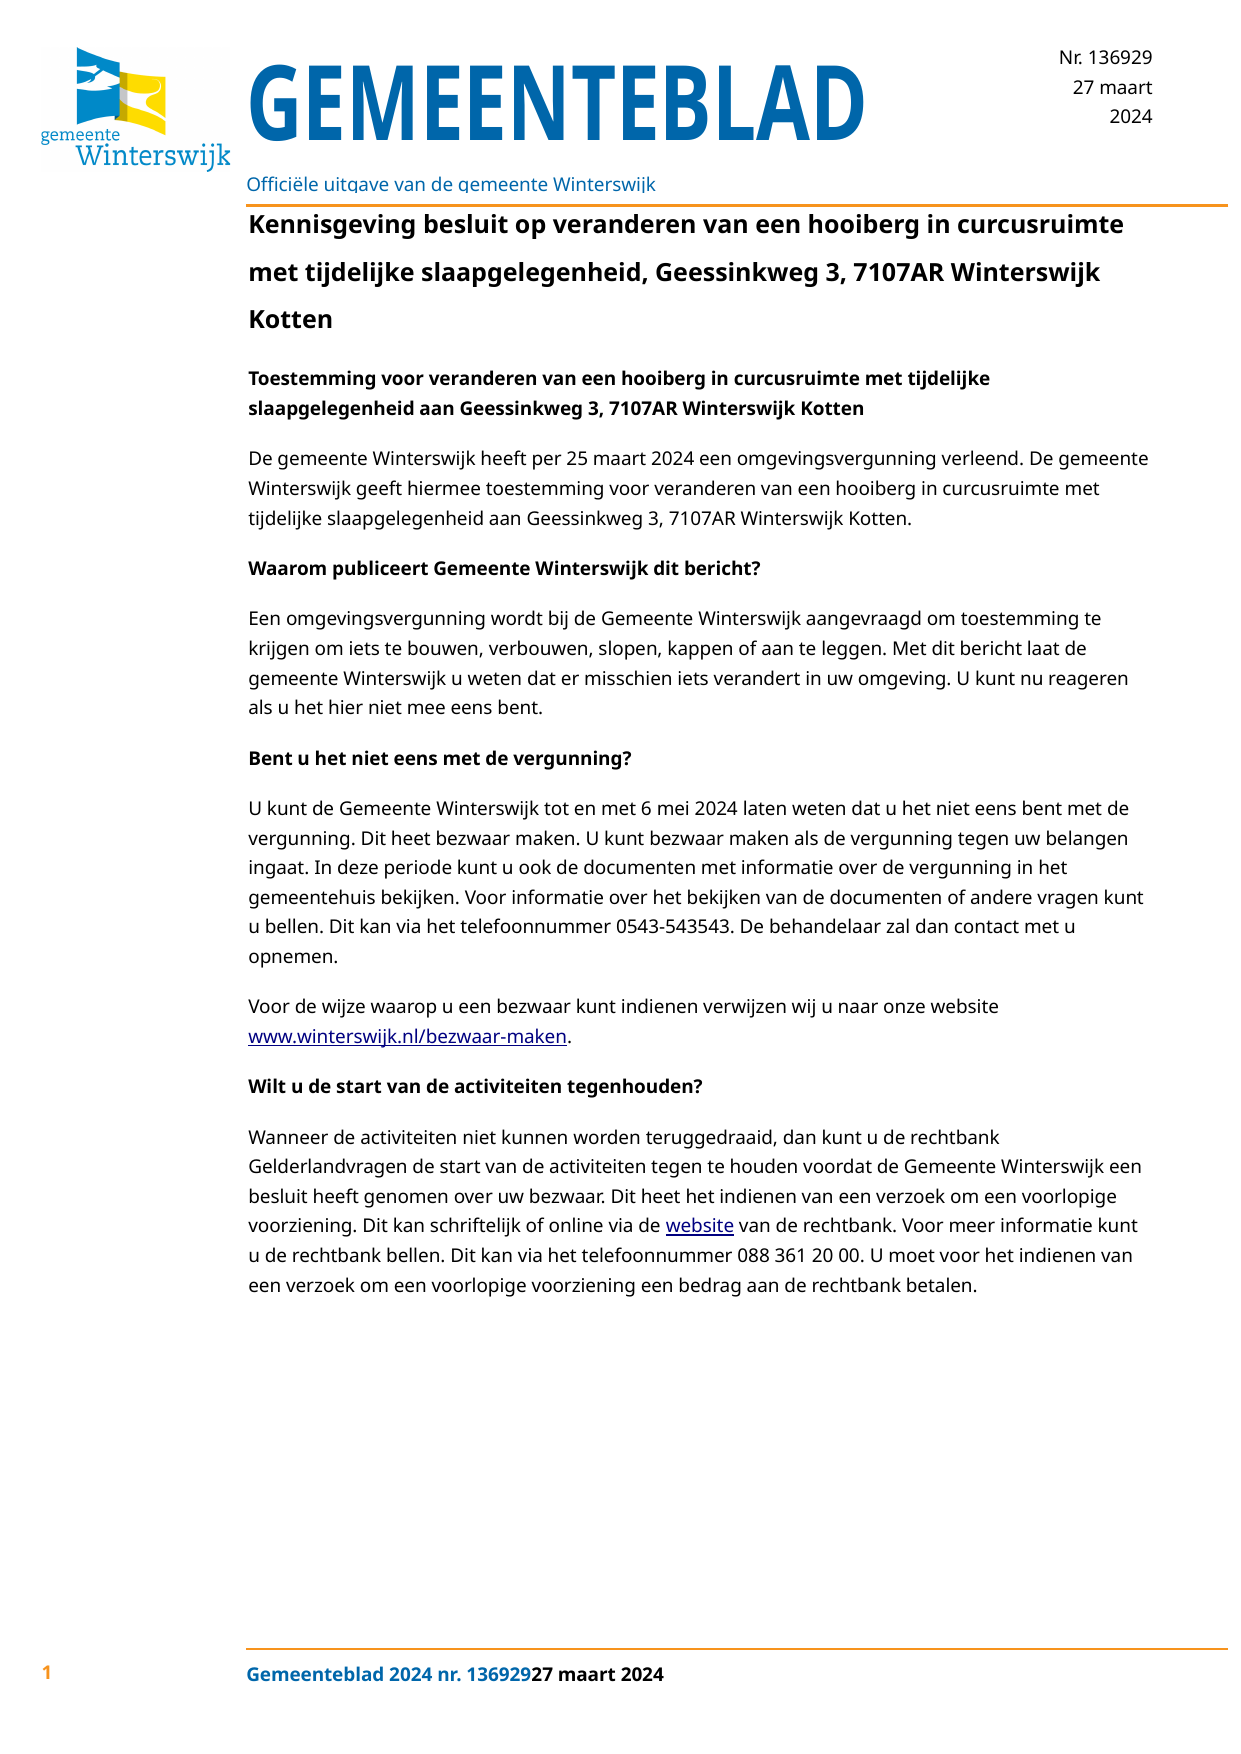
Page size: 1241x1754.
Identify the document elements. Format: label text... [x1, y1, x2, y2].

text Wanneer de activiteiten niet kunnen worden teruggedraaid, dan kunt u de rechtbank Gelderlandvragen de start van de activiteiten tegen te houden voordat de Gemeente Winterswijk een besluit heeft genomen over uw bezwaar. Dit heet het indienen van een verzoek om een voorlopige voorziening. Dit kan schriftelijk of online via de website van de rechtbank. Voor meer informatie kunt u de rechtbank bellen. Dit kan via het telefoonnummer 088 361 20 00. U moet voor het indienen van een verzoek om een voorlopige voorziening een bedrag aan de rechtbank betalen. [248, 1124, 1152, 1297]
text Kennisgeving besluit op veranderen van een hooiberg in curcusruimte met tijdelijke slaapgelegenheid, Geessinkweg 3, 7107AR Winterswijk Kotten [248, 207, 1152, 336]
picture [225, 153, 231, 162]
text Waarom publiceert Gemeente Winterswijk dit bericht? [248, 555, 1152, 581]
text Toestemming voor veranderen van een hooiberg in curcusruimte met tijdelijke slaapgelegenheid aan Geessinkweg 3, 7107AR Winterswijk Kotten [248, 366, 1152, 421]
text Bent u het niet eens met de vergunning? [248, 745, 1152, 770]
text Voor de wijze waarop u een bezwaar kunt indienen verwijzen wij u naar onze website www.winterswijk.nl/bezwaar-maken. [248, 993, 1152, 1049]
text U kunt de Gemeente Winterswijk tot en met 6 mei 2024 laten weten dat u het niet eens bent met de vergunning. Dit heet bezwaar maken. U kunt bezwaar maken als de vergunning tegen uw belangen ingaat. In deze periode kunt u ook de documenten met informatie over de vergunning in het gemeentehuis bekijken. Voor informatie over het bekijken van de documenten of andere vragen kunt u bellen. Dit kan via het telefoonnummer 0543-543543. De behandelaar zal dan contact met u opnemen. [248, 795, 1152, 969]
text Wilt u de start van de activiteiten tegenhouden? [248, 1073, 1152, 1099]
text De gemeente Winterswijk heeft per 25 maart 2024 een omgevingsvergunning verleend. De gemeente Winterswijk geeft hiermee toestemming voor veranderen van een hooiberg in curcusruimte met tijdelijke slaapgelegenheid aan Geessinkweg 3, 7107AR Winterswijk Kotten. [248, 446, 1152, 530]
picture [41, 47, 231, 172]
text Een omgevingsvergunning wordt bij de Gemeente Winterswijk aangevraagd om toestemming te krijgen om iets te bouwen, verbouwen, slopen, kappen of aan te leggen. Met dit bericht laat de gemeente Winterswijk u weten dat er misschien iets verandert in uw omgeving. U kunt nu reageren als u het hier niet mee eens bent. [248, 606, 1152, 720]
